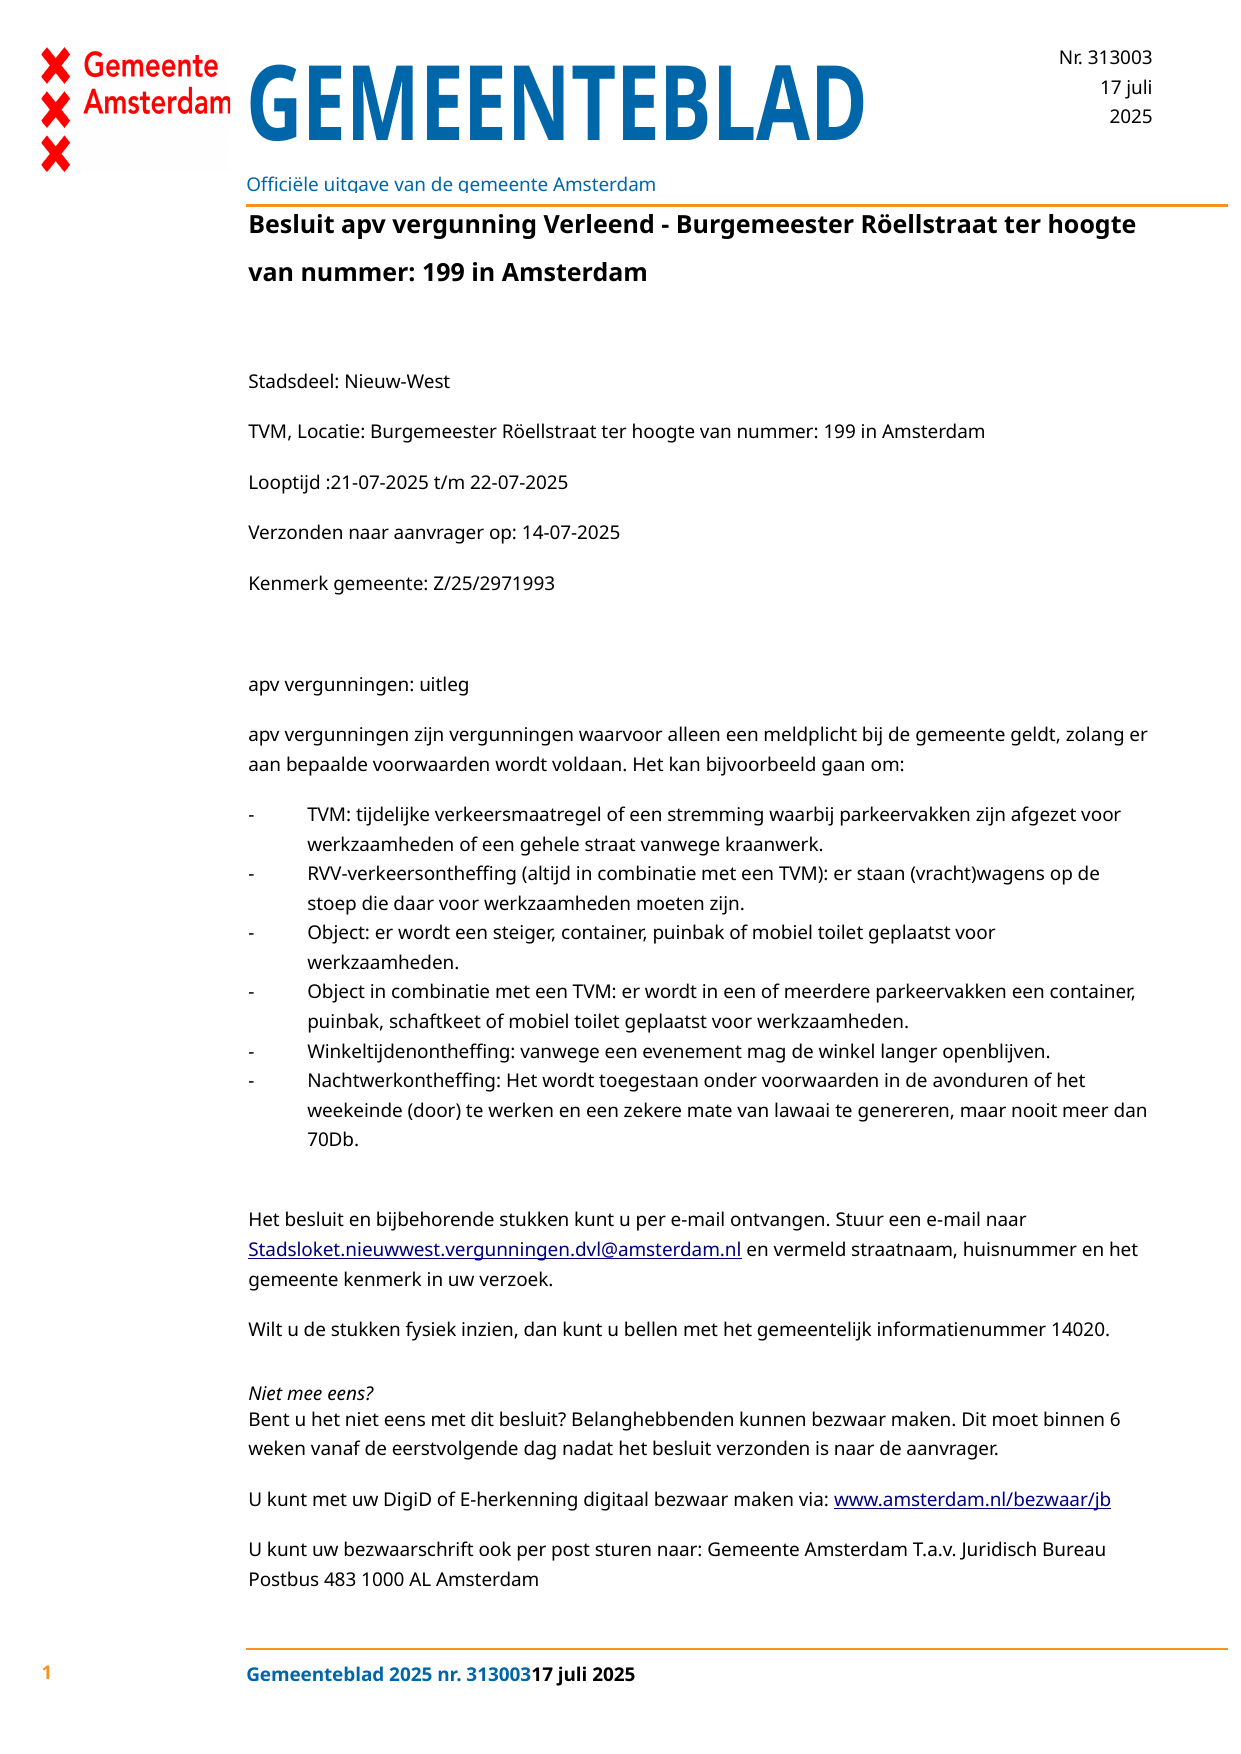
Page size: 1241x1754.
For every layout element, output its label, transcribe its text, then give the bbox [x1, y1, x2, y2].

picture [41, 47, 231, 172]
text Kenmerk gemeente: Z/25/2971993 [248, 570, 1152, 596]
text Wilt u de stukken fysiek inzien, dan kunt u bellen met het gemeentelijk informatienummer 14020. [248, 1316, 1152, 1342]
text Niet mee eens? [248, 1380, 1152, 1406]
list Nachtwerkontheffing: Het wordt toegestaan onder voorwaarden in de avonduren of het weekeinde (door) te werken en een zekere mate van lawaai te genereren, maar nooit meer dan 70Db. [248, 1067, 1152, 1152]
list Object: er wordt een steiger, container, puinbak of mobiel toilet geplaatst voor werkzaamheden. [248, 919, 1152, 975]
text U kunt met uw DigiD of E-herkenning digitaal bezwaar maken via: www.amsterdam.nl/bezwaar/jb [248, 1486, 1152, 1512]
list RVV-verkeersontheffing (altijd in combinatie met een TVM): er staan (vracht)wagens op de stoep die daar voor werkzaamheden moeten zijn. [248, 860, 1152, 916]
list Winkeltijdenontheffing: vanwege een evenement mag de winkel langer openblijven. [248, 1038, 1152, 1064]
list Object in combinatie met een TVM: er wordt in een of meerdere parkeervakken een container, puinbak, schaftkeet of mobiel toilet geplaatst voor werkzaamheden. [248, 979, 1152, 1034]
text TVM, Locatie: Burgemeester Röellstraat ter hoogte van nummer: 199 in Amsterdam [248, 419, 1152, 444]
text Verzonden naar aanvrager op: 14-07-2025 [248, 519, 1152, 545]
text U kunt uw bezwaarschrift ook per post sturen naar: Gemeente Amsterdam T.a.v. Juridisch Bureau Postbus 483 1000 AL Amsterdam [248, 1536, 1152, 1592]
text Het besluit en bijbehorende stukken kunt u per e-mail ontvangen. Stuur een e-mail naar Stadsloket.nieuwwest.vergunningen.dvl@amsterdam.nl en vermeld straatnaam, huisnummer en het gemeente kenmerk in uw verzoek. [248, 1207, 1152, 1292]
text Besluit apv vergunning Verleend - Burgemeester Röellstraat ter hoogte van nummer: 199 in Amsterdam [248, 207, 1152, 288]
text Bent u het niet eens met dit besluit? Belanghebbenden kunnen bezwaar maken. Dit moet binnen 6 weken vanaf de eerstvolgende dag nadat het besluit verzonden is naar de aanvrager. [248, 1406, 1152, 1461]
list TVM: tijdelijke verkeersmaatregel of een stremming waarbij parkeervakken zijn afgezet voor werkzaamheden of een gehele straat vanwege kraanwerk. [248, 801, 1152, 857]
text Looptijd :21-07-2025 t/m 22-07-2025 [248, 469, 1152, 495]
text apv vergunningen: uitleg [248, 671, 1152, 697]
text Stadsdeel: Nieuw-West [248, 368, 1152, 394]
text apv vergunningen zijn vergunningen waarvoor alleen een meldplicht bij de gemeente geldt, zolang er aan bepaalde voorwaarden wordt voldaan. Het kan bijvoorbeeld gaan om: [248, 721, 1152, 777]
